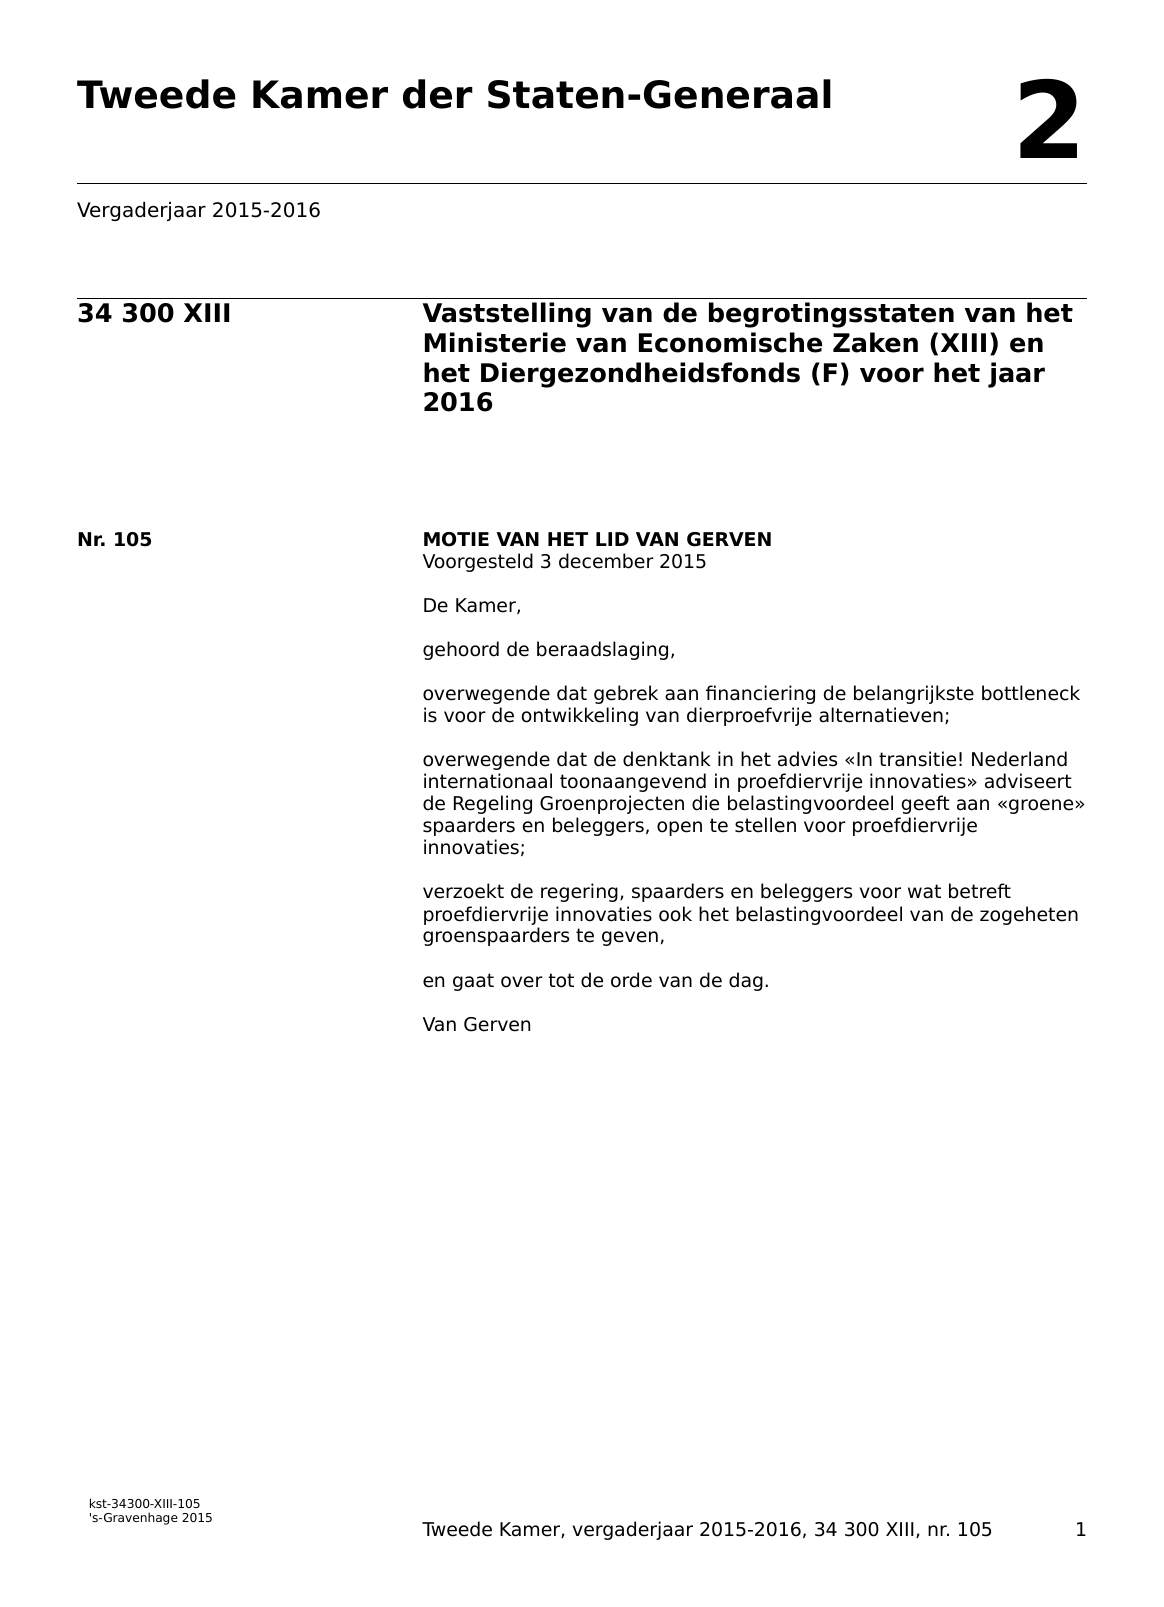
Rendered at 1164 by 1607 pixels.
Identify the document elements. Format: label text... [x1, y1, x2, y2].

table_cell Vergaderjaar 2015-2016 [77, 184, 1087, 298]
text 's-Gravenhage 2015 [88, 1511, 323, 1525]
text gehoord de beraadslaging, [422, 639, 1087, 661]
text en gaat over tot de orde van de dag. [422, 969, 1087, 992]
text Voorgesteld 3 december 2015 [422, 551, 1087, 573]
text overwegende dat gebrek aan financiering de belangrijkste bottleneck is voor de ontwikkeling van dierproefvrije alternatieven; [422, 683, 1087, 727]
table_header 2 [886, 59, 1087, 183]
text De Kamer, [422, 595, 1087, 617]
subtitle 34 300 XIII Vaststelling van de begrotingsstaten van het Ministerie van Economische Zaken (XIII) en het Diergezondheidsfonds (F) voor het jaar 2016 [77, 299, 1087, 418]
text verzoekt de regering, spaarders en beleggers voor wat betreft proefdiervrije innovaties ook het belastingvoordeel van de zogeheten groenspaarders te geven, [422, 881, 1087, 947]
text Van Gerven [422, 1014, 1087, 1036]
subtitle Nr. 105 MOTIE VAN HET LID VAN GERVEN [77, 529, 1087, 551]
text overwegende dat de denktank in het advies «In transitie! Nederland internationaal toonaangevend in proefdiervrije innovaties» adviseert de Regeling Groenprojecten die belastingvoordeel geeft aan «groene» spaarders en beleggers, open te stellen voor proefdiervrije innovaties; [422, 749, 1087, 859]
text kst-34300-XIII-105 [88, 1497, 323, 1511]
table_header Tweede Kamer der Staten-Generaal [77, 59, 886, 183]
